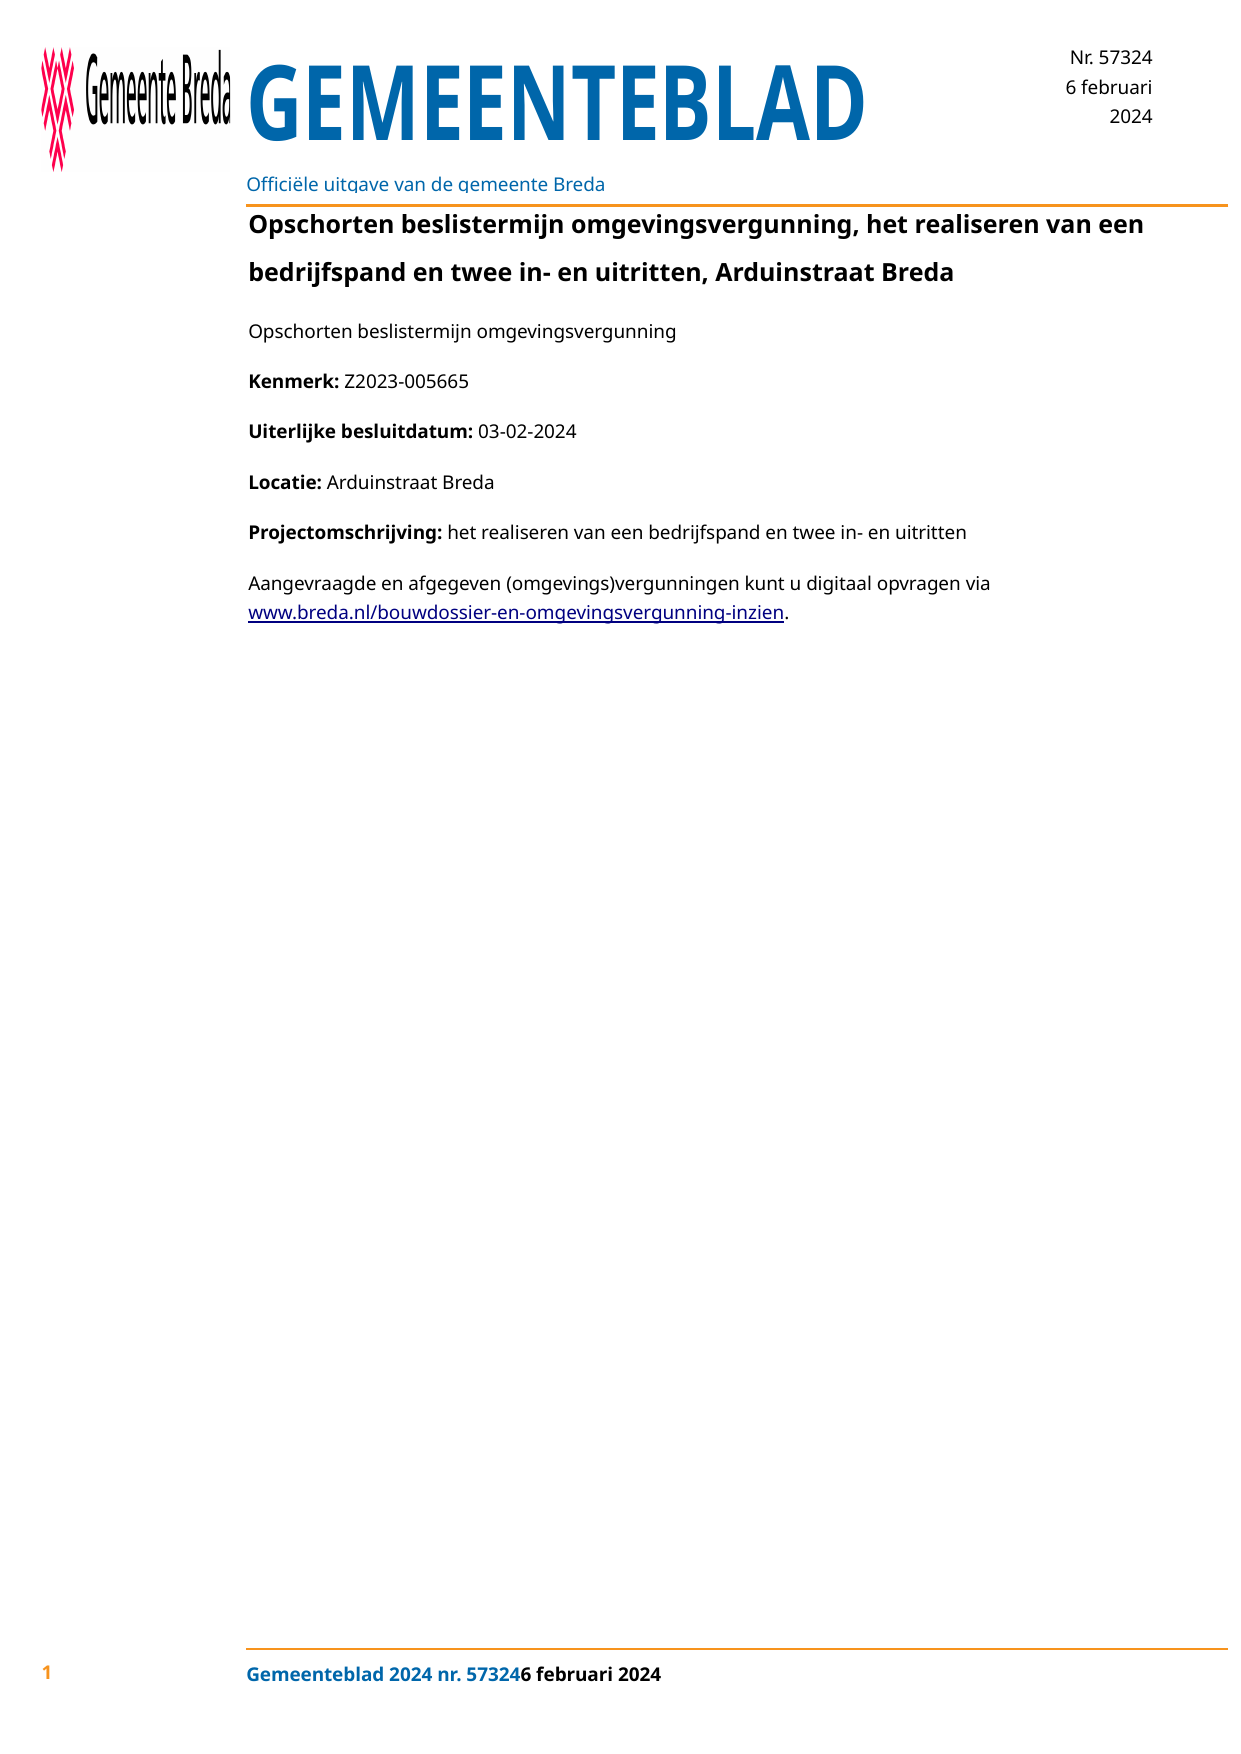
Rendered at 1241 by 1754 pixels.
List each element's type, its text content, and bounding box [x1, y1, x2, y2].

text Locatie: Arduinstraat Breda [248, 469, 1152, 495]
text Opschorten beslistermijn omgevingsvergunning [248, 318, 1152, 344]
text Uiterlijke besluitdatum: 03-02-2024 [248, 419, 1152, 444]
picture [41, 47, 231, 172]
text Projectomschrijving: het realiseren van een bedrijfspand en twee in- en uitritten [248, 519, 1152, 545]
text Opschorten beslistermijn omgevingsvergunning, het realiseren van een bedrijfspand en twee in- en uitritten, Arduinstraat Breda [248, 207, 1152, 288]
text Kenmerk: Z2023-005665 [248, 368, 1152, 394]
text Aangevraagde en afgegeven (omgevings)vergunningen kunt u digitaal opvragen via www.breda.nl/bouwdossier-en-omgevingsvergunning-inzien. [248, 570, 1152, 625]
